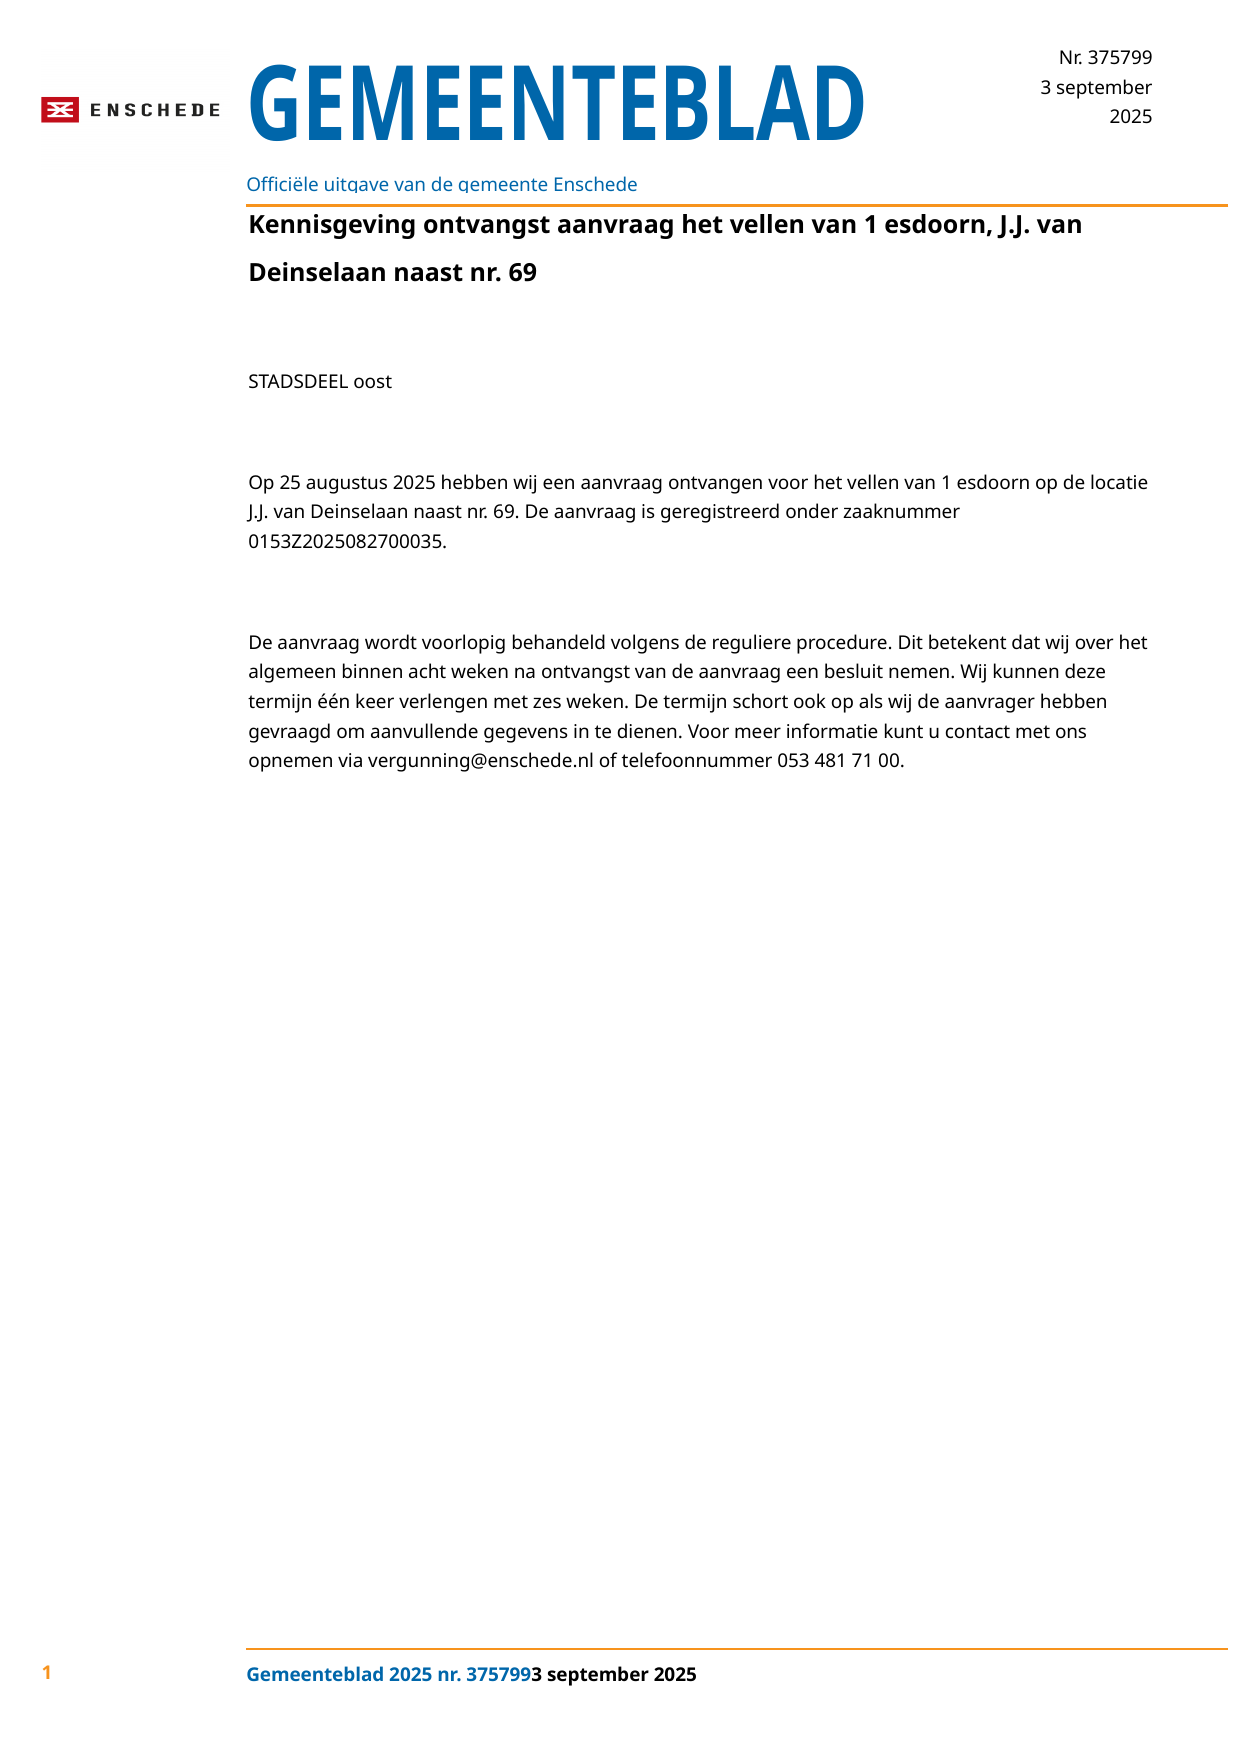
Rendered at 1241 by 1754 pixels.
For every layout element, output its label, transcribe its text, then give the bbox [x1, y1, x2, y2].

text De aanvraag wordt voorlopig behandeld volgens de reguliere procedure. Dit betekent dat wij over het algemeen binnen acht weken na ontvangst van de aanvraag een besluit nemen. Wij kunnen deze termijn één keer verlengen met zes weken. De termijn schort ook op als wij de aanvrager hebben gevraagd om aanvullende gegevens in te dienen. Voor meer informatie kunt u contact met ons opnemen via vergunning@enschede.nl of telefoonnummer 053 481 71 00. [248, 629, 1152, 773]
text Op 25 augustus 2025 hebben wij een aanvraag ontvangen voor het vellen van 1 esdoorn op de locatie J.J. van Deinselaan naast nr. 69. De aanvraag is geregistreerd onder zaaknummer 0153Z2025082700035. [248, 469, 1152, 554]
text Kennisgeving ontvangst aanvraag het vellen van 1 esdoorn, J.J. van Deinselaan naast nr. 69 [248, 207, 1152, 288]
picture [41, 47, 231, 172]
text STADSDEEL oost [248, 368, 1152, 394]
